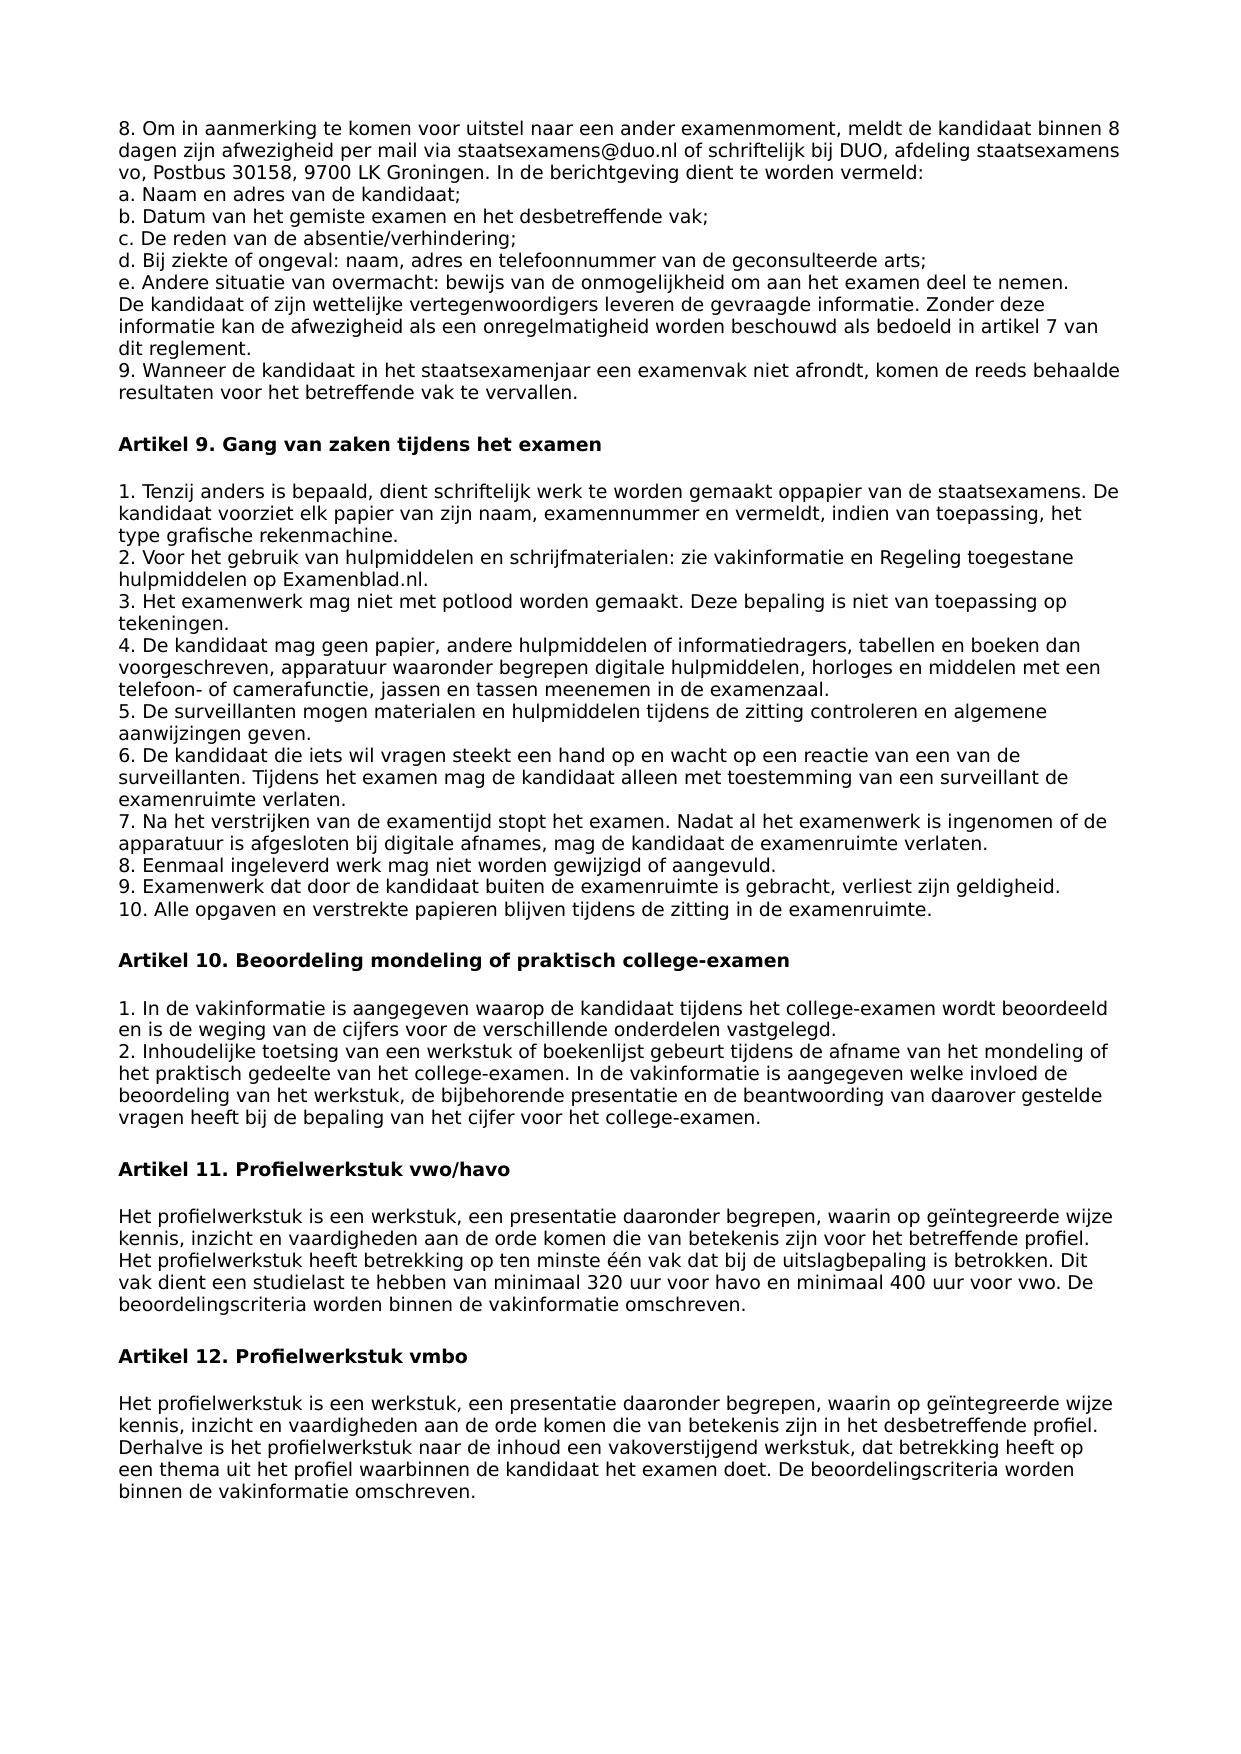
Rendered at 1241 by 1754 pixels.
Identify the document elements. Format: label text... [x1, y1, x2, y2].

text De kandidaat of zijn wettelijke vertegenwoordigers leveren de gevraagde informatie. Zonder deze informatie kan de afwezigheid als een onregelmatigheid worden beschouwd als bedoeld in artikel 7 van dit reglement. [118, 294, 1122, 360]
text 2. Voor het gebruik van hulpmiddelen en schrijfmaterialen: zie vakinformatie en Regeling toegestane hulpmiddelen op Examenblad.nl. [118, 547, 1122, 591]
text 1. Tenzij anders is bepaald, dient schriftelijk werk te worden gemaakt oppapier van de staatsexamens. De kandidaat voorziet elk papier van zijn naam, examennummer en vermeldt, indien van toepassing, het type grafische rekenmachine. [118, 481, 1122, 547]
subtitle Artikel 12. Profielwerkstuk vmbo [118, 1346, 1122, 1368]
text 4. De kandidaat mag geen papier, andere hulpmiddelen of informatiedragers, tabellen en boeken dan voorgeschreven, apparatuur waaronder begrepen digitale hulpmiddelen, horloges en middelen met een telefoon- of camerafunctie, jassen en tassen meenemen in de examenzaal. [118, 635, 1122, 701]
text d. Bij ziekte of ongeval: naam, adres en telefoonnummer van de geconsulteerde arts; [118, 250, 1122, 272]
text 10. Alle opgaven en verstrekte papieren blijven tijdens de zitting in de examenruimte. [118, 898, 1122, 920]
text 3. Het examenwerk mag niet met potlood worden gemaakt. Deze bepaling is niet van toepassing op tekeningen. [118, 591, 1122, 635]
text 8. Om in aanmerking te komen voor uitstel naar een ander examenmoment, meldt de kandidaat binnen 8 dagen zijn afwezigheid per mail via staatsexamens@duo.nl of schriftelijk bij DUO, afdeling staatsexamens vo, Postbus 30158, 9700 LK Groningen. In de berichtgeving dient te worden vermeld: [118, 118, 1122, 184]
subtitle Artikel 9. Gang van zaken tijdens het examen [118, 434, 1122, 456]
text Het profielwerkstuk is een werkstuk, een presentatie daaronder begrepen, waarin op geïntegreerde wijze kennis, inzicht en vaardigheden aan de orde komen die van betekenis zijn voor het betreffende profiel. Het profielwerkstuk heeft betrekking op ten minste één vak dat bij de uitslagbepaling is betrokken. Dit vak dient een studielast te hebben van minimaal 320 uur voor havo en minimaal 400 uur voor vwo. De beoordelingscriteria worden binnen de vakinformatie omschreven. [118, 1206, 1122, 1316]
text 2. Inhoudelijke toetsing van een werkstuk of boekenlijst gebeurt tijdens de afname van het mondeling of het praktisch gedeelte van het college-examen. In de vakinformatie is aangegeven welke invloed de beoordeling van het werkstuk, de bijbehorende presentatie en de beantwoording van daarover gestelde vragen heeft bij de bepaling van het cijfer voor het college-examen. [118, 1041, 1122, 1129]
text a. Naam en adres van de kandidaat; [118, 184, 1122, 206]
subtitle Artikel 10. Beoordeling mondeling of praktisch college-examen [118, 950, 1122, 972]
text c. De reden van de absentie/verhindering; [118, 228, 1122, 250]
text b. Datum van het gemiste examen en het desbetreffende vak; [118, 206, 1122, 228]
text 9. Examenwerk dat door de kandidaat buiten de examenruimte is gebracht, verliest zijn geldigheid. [118, 876, 1122, 898]
text 6. De kandidaat die iets wil vragen steekt een hand op en wacht op een reactie van een van de surveillanten. Tijdens het examen mag de kandidaat alleen met toestemming van een surveillant de examenruimte verlaten. [118, 744, 1122, 811]
text 7. Na het verstrijken van de examentijd stopt het examen. Nadat al het examenwerk is ingenomen of de apparatuur is afgesloten bij digitale afnames, mag de kandidaat de examenruimte verlaten. [118, 811, 1122, 854]
text e. Andere situatie van overmacht: bewijs van de onmogelijkheid om aan het examen deel te nemen. [118, 272, 1122, 294]
text 1. In de vakinformatie is aangegeven waarop de kandidaat tijdens het college-examen wordt beoordeeld en is de weging van de cijfers voor de verschillende onderdelen vastgelegd. [118, 997, 1122, 1041]
text 8. Eenmaal ingeleverd werk mag niet worden gewijzigd of aangevuld. [118, 854, 1122, 876]
subtitle Artikel 11. Profielwerkstuk vwo/havo [118, 1159, 1122, 1181]
text 5. De surveillanten mogen materialen en hulpmiddelen tijdens de zitting controleren en algemene aanwijzingen geven. [118, 701, 1122, 744]
text Het profielwerkstuk is een werkstuk, een presentatie daaronder begrepen, waarin op geïntegreerde wijze kennis, inzicht en vaardigheden aan de orde komen die van betekenis zijn in het desbetreffende profiel. Derhalve is het profielwerkstuk naar de inhoud een vakoverstijgend werkstuk, dat betrekking heeft op een thema uit het profiel waarbinnen de kandidaat het examen doet. De beoordelingscriteria worden binnen de vakinformatie omschreven. [118, 1393, 1122, 1503]
text 9. Wanneer de kandidaat in het staatsexamenjaar een examenvak niet afrondt, komen de reeds behaalde resultaten voor het betreffende vak te vervallen. [118, 360, 1122, 404]
